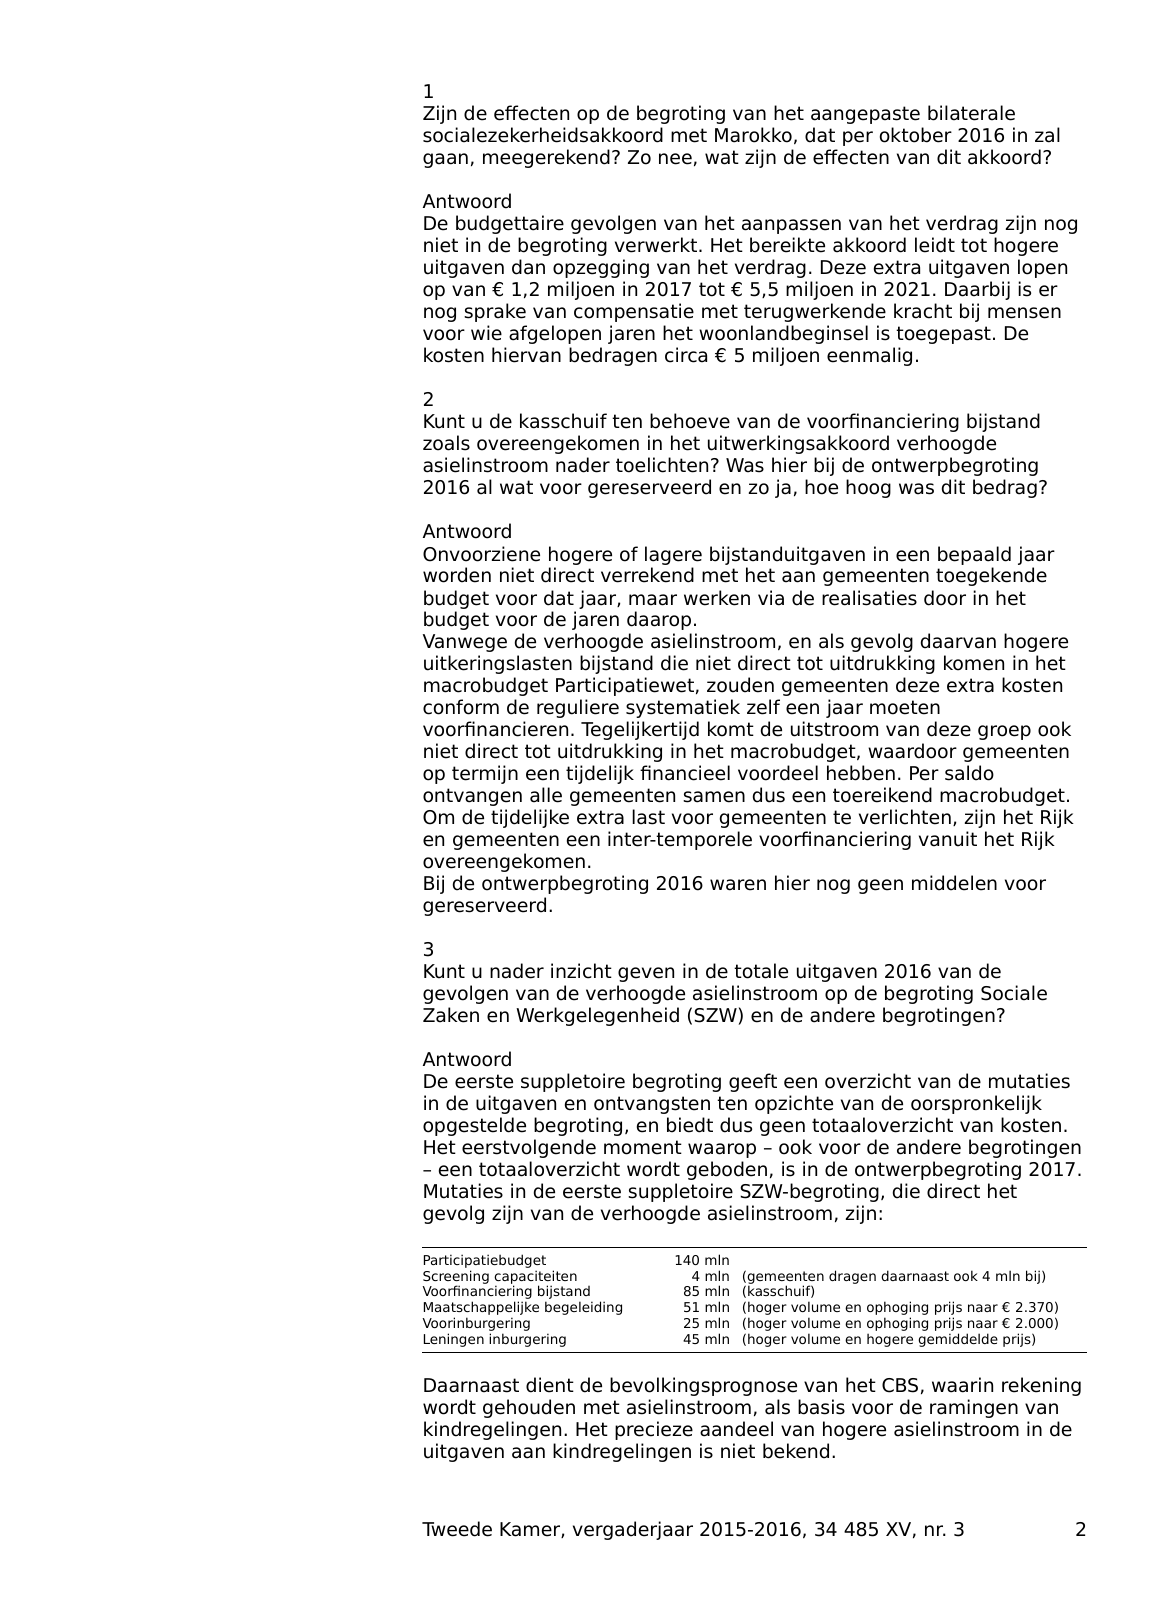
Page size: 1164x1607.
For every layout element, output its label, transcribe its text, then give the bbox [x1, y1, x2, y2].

table_cell 45 mln [655, 1331, 736, 1352]
table_cell (hoger volume en ophoging prijs naar € 2.000) [736, 1316, 1087, 1331]
text De eerste suppletoire begroting geeft een overzicht van de mutaties in de uitgaven en ontvangsten ten opzichte van de oorspronkelijk opgestelde begroting, en biedt dus geen totaaloverzicht van kosten. Het eerstvolgende moment waarop – ook voor de andere begrotingen – een totaaloverzicht wordt geboden, is in de ontwerpbegroting 2017. [422, 1071, 1087, 1181]
text Antwoord [422, 521, 1087, 543]
table_cell 85 mln [655, 1284, 736, 1300]
text Kunt u nader inzicht geven in de totale uitgaven 2016 van de gevolgen van de verhoogde asielinstroom op de begroting Sociale Zaken en Werkgelegenheid (SZW) en de andere begrotingen? [422, 961, 1087, 1027]
text 1 [422, 81, 1087, 103]
table_cell (hoger volume en hogere gemiddelde prijs) [736, 1331, 1087, 1352]
text Bij de ontwerpbegroting 2016 waren hier nog geen middelen voor gereserveerd. [422, 873, 1087, 917]
text Onvoorziene hogere of lagere bijstanduitgaven in een bepaald jaar worden niet direct verrekend met het aan gemeenten toegekende budget voor dat jaar, maar werken via de realisaties door in het budget voor de jaren daarop. [422, 543, 1087, 631]
table_cell 51 mln [655, 1300, 736, 1316]
table_header 140 mln [655, 1248, 736, 1268]
table_header [736, 1248, 1087, 1268]
table_cell 25 mln [655, 1316, 736, 1331]
text Om de tijdelijke extra last voor gemeenten te verlichten, zijn het Rijk en gemeenten een inter-temporele voorfinanciering vanuit het Rijk overeengekomen. [422, 807, 1087, 873]
table_cell (kasschuif) [736, 1284, 1087, 1300]
table_header Participatiebudget [422, 1248, 655, 1268]
text 3 [422, 939, 1087, 961]
text Antwoord [422, 191, 1087, 213]
table_cell Screening capaciteiten [422, 1269, 655, 1284]
table_cell (gemeenten dragen daarnaast ook 4 mln bij) [736, 1269, 1087, 1284]
text Antwoord [422, 1049, 1087, 1071]
text De budgettaire gevolgen van het aanpassen van het verdrag zijn nog niet in de begroting verwerkt. Het bereikte akkoord leidt tot hogere uitgaven dan opzegging van het verdrag. Deze extra uitgaven lopen op van € 1,2 miljoen in 2017 tot € 5,5 miljoen in 2021. Daarbij is er nog sprake van compensatie met terugwerkende kracht bij mensen voor wie afgelopen jaren het woonlandbeginsel is toegepast. De kosten hiervan bedragen circa € 5 miljoen eenmalig. [422, 213, 1087, 367]
text Daarnaast dient de bevolkingsprognose van het CBS, waarin rekening wordt gehouden met asielinstroom, als basis voor de ramingen van kindregelingen. Het precieze aandeel van hogere asielinstroom in de uitgaven aan kindregelingen is niet bekend. [422, 1375, 1087, 1463]
text Kunt u de kasschuif ten behoeve van de voorfinanciering bijstand zoals overeengekomen in het uitwerkingsakkoord verhoogde asielinstroom nader toelichten? Was hier bij de ontwerpbegroting 2016 al wat voor gereserveerd en zo ja, hoe hoog was dit bedrag? [422, 411, 1087, 499]
table_cell (hoger volume en ophoging prijs naar € 2.370) [736, 1300, 1087, 1316]
table_cell 4 mln [655, 1269, 736, 1284]
text Mutaties in de eerste suppletoire SZW-begroting, die direct het gevolg zijn van de verhoogde asielinstroom, zijn: [422, 1181, 1087, 1225]
text Zijn de effecten op de begroting van het aangepaste bilaterale socialezekerheidsakkoord met Marokko, dat per oktober 2016 in zal gaan, meegerekend? Zo nee, wat zijn de effecten van dit akkoord? [422, 103, 1087, 169]
text 2 [422, 389, 1087, 411]
table_cell Voorinburgering [422, 1316, 655, 1331]
table_cell Leningen inburgering [422, 1331, 655, 1352]
table_cell Maatschappelijke begeleiding [422, 1300, 655, 1316]
text Vanwege de verhoogde asielinstroom, en als gevolg daarvan hogere uitkeringslasten bijstand die niet direct tot uitdrukking komen in het macrobudget Participatiewet, zouden gemeenten deze extra kosten conform de reguliere systematiek zelf een jaar moeten voorfinancieren. Tegelijkertijd komt de uitstroom van deze groep ook niet direct tot uitdrukking in het macrobudget, waardoor gemeenten op termijn een tijdelijk financieel voordeel hebben. Per saldo ontvangen alle gemeenten samen dus een toereikend macrobudget. [422, 631, 1087, 807]
table_cell Voorfinanciering bijstand [422, 1284, 655, 1300]
